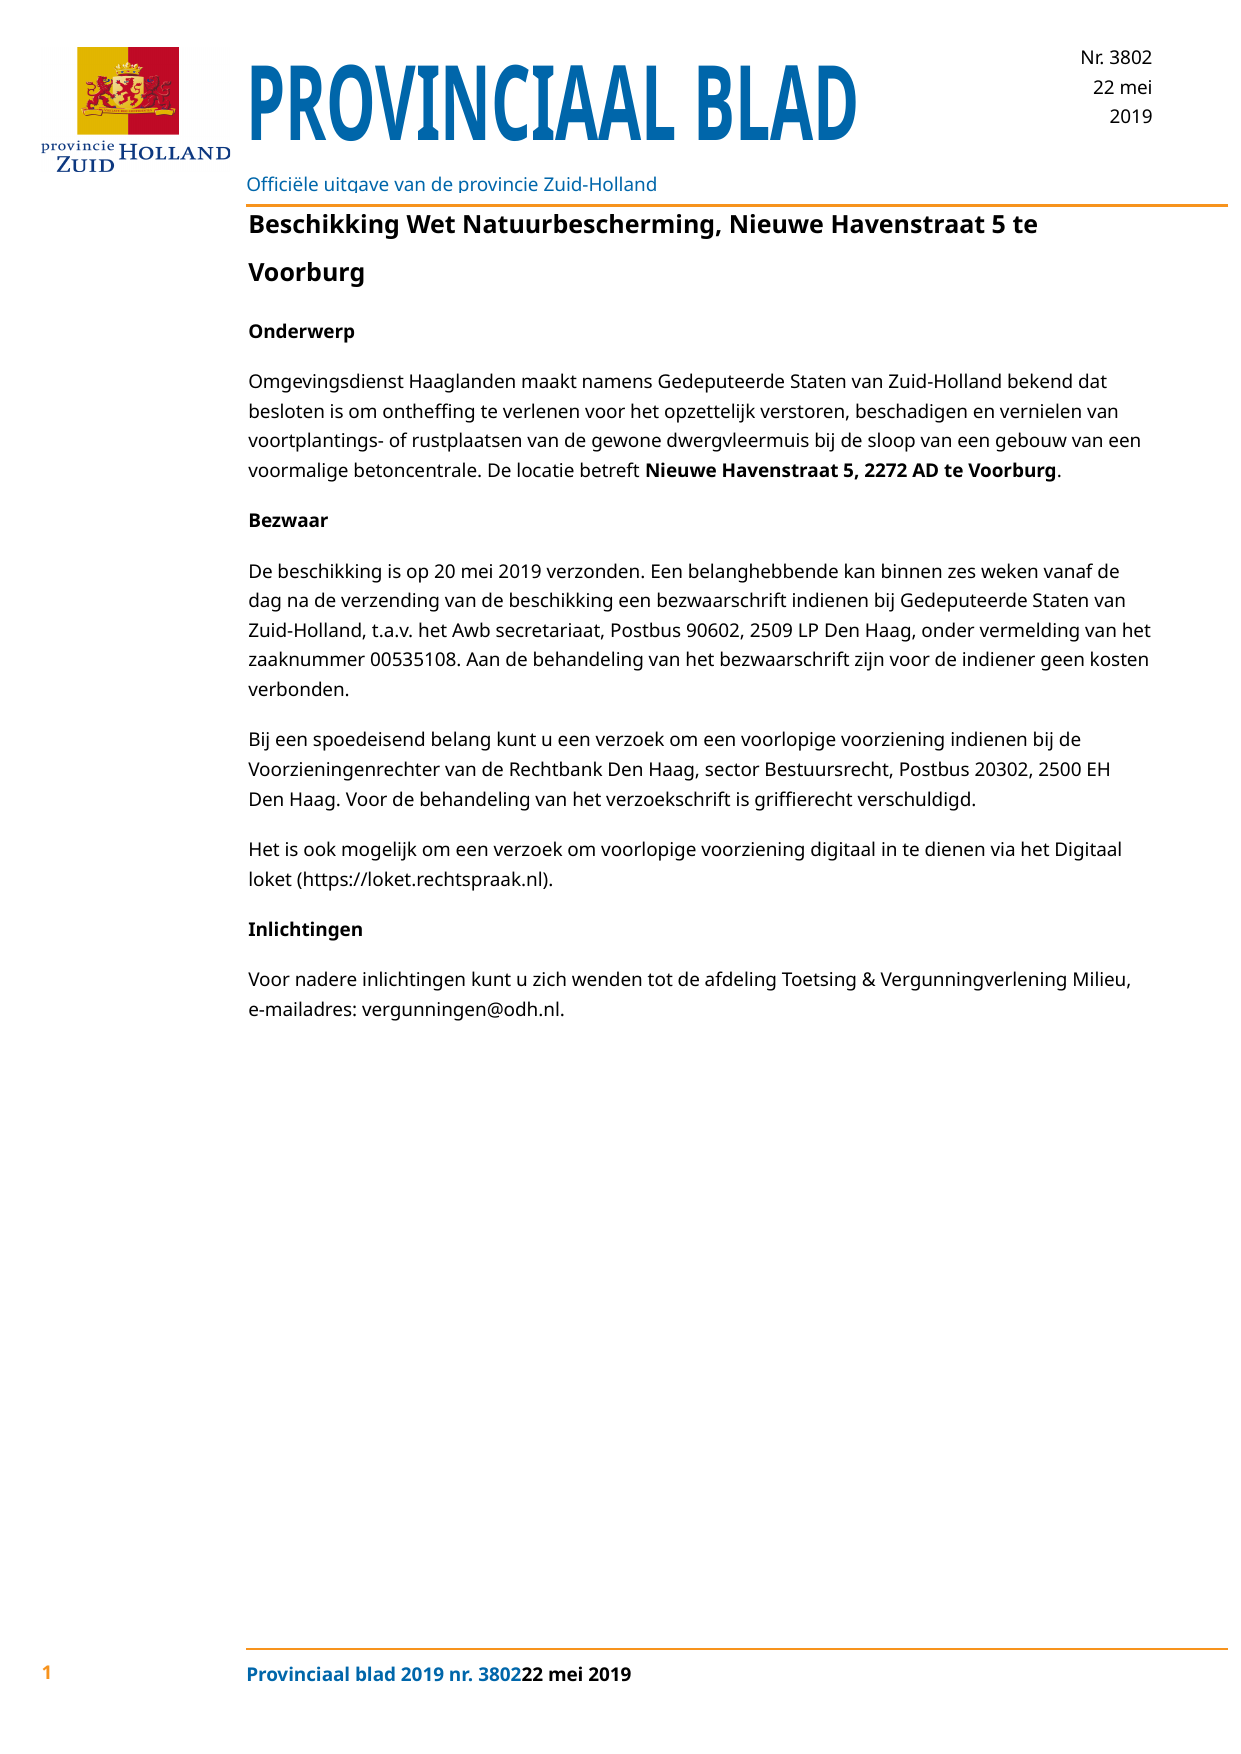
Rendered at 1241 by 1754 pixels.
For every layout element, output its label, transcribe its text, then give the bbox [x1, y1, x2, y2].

picture [41, 47, 231, 172]
text Onderwerp [248, 318, 1152, 344]
text Bij een spoedeisend belang kunt u een verzoek om een voorlopige voorziening indienen bij de Voorzieningenrechter van de Rechtbank Den Haag, sector Bestuursrecht, Postbus 20302, 2500 EH Den Haag. Voor de behandeling van het verzoekschrift is griffierecht verschuldigd. [248, 727, 1152, 812]
text Omgevingsdienst Haaglanden maakt namens Gedeputeerde Staten van Zuid-Holland bekend dat besloten is om ontheffing te verlenen voor het opzettelijk verstoren, beschadigen en vernielen van voortplantings- of rustplaatsen van de gewone dwergvleermuis bij de sloop van een gebouw van een voormalige betoncentrale. De locatie betreft Nieuwe Havenstraat 5, 2272 AD te Voorburg. [248, 368, 1152, 483]
text De beschikking is op 20 mei 2019 verzonden. Een belanghebbende kan binnen zes weken vanaf de dag na de verzending van de beschikking een bezwaarschrift indienen bij Gedeputeerde Staten van Zuid-Holland, t.a.v. het Awb secretariaat, Postbus 90602, 2509 LP Den Haag, onder vermelding van het zaaknummer 00535108. Aan de behandeling van het bezwaarschrift zijn voor de indiener geen kosten verbonden. [248, 558, 1152, 702]
text Inlichtingen [248, 916, 1152, 942]
text Beschikking Wet Natuurbescherming, Nieuwe Havenstraat 5 te Voorburg [248, 207, 1152, 288]
text Voor nadere inlichtingen kunt u zich wenden tot de afdeling Toetsing & Vergunningverlening Milieu, e-mailadres: vergunningen@odh.nl. [248, 967, 1152, 1022]
text Het is ook mogelijk om een verzoek om voorlopige voorziening digitaal in te dienen via het Digitaal loket (https://loket.rechtspraak.nl). [248, 836, 1152, 892]
text Bezwaar [248, 507, 1152, 533]
